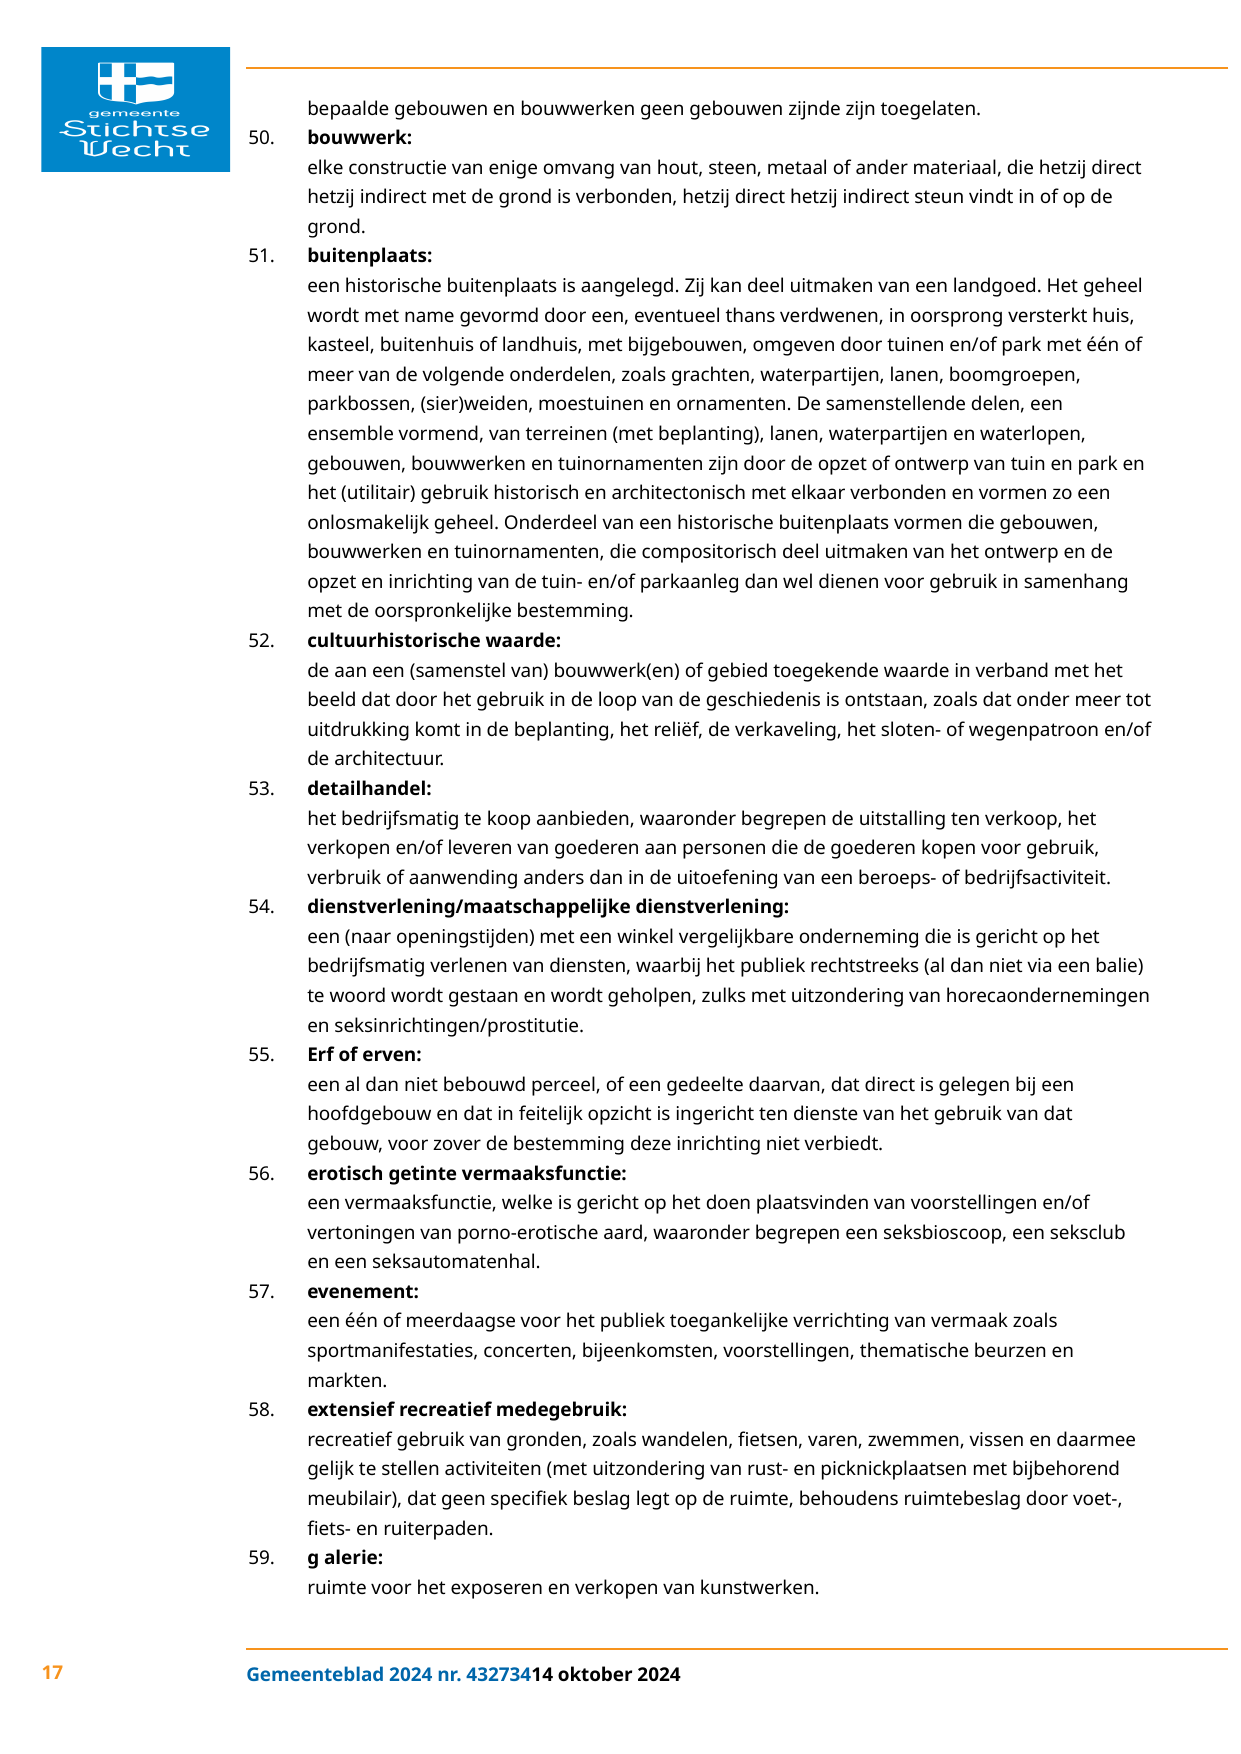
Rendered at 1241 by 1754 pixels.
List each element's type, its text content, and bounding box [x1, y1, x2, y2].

list detailhandel: [248, 775, 1152, 801]
list een één of meerdaagse voor het publiek toegankelijke verrichting van vermaak zoals sportmanifestaties, concerten, bijeenkomsten, voorstellingen, thematische beurzen en markten. [248, 1308, 1152, 1393]
list het bedrijfsmatig te koop aanbieden, waaronder begrepen de uitstalling ten verkoop, het verkopen en/of leveren van goederen aan personen die de goederen kopen voor gebruik, verbruik of aanwending anders dan in de uitoefening van een beroeps- of bedrijfsactiviteit. [248, 805, 1152, 890]
list extensief recreatief medegebruik: [248, 1396, 1152, 1422]
list een historische buitenplaats is aangelegd. Zij kan deel uitmaken van een landgoed. Het geheel wordt met name gevormd door een, eventueel thans verdwenen, in oorsprong versterkt huis, kasteel, buitenhuis of landhuis, met bijgebouwen, omgeven door tuinen en/of park met één of meer van de volgende onderdelen, zoals grachten, waterpartijen, lanen, boomgroepen, parkbossen, (sier)weiden, moestuinen en ornamenten. De samenstellende delen, een ensemble vormend, van terreinen (met beplanting), lanen, waterpartijen en waterlopen, gebouwen, bouwwerken en tuinornamenten zijn door de opzet of ontwerp van tuin en park en het (utilitair) gebruik historisch en architectonisch met elkaar verbonden en vormen zo een onlosmakelijk geheel. Onderdeel van een historische buitenplaats vormen die gebouwen, bouwwerken en tuinornamenten, die compositorisch deel uitmaken van het ontwerp en de opzet en inrichting van de tuin- en/of parkaanleg dan wel dienen voor gebruik in samenhang met de oorspronkelijke bestemming. [248, 272, 1152, 623]
list evenement: [248, 1278, 1152, 1304]
list een (naar openingstijden) met een winkel vergelijkbare onderneming die is gericht op het bedrijfsmatig verlenen van diensten, waarbij het publiek rechtstreeks (al dan niet via een balie) te woord wordt gestaan en wordt geholpen, zulks met uitzondering van horecaondernemingen en seksinrichtingen/prostitutie. [248, 923, 1152, 1038]
list bepaalde gebouwen en bouwwerken geen gebouwen zijnde zijn toegelaten. [248, 95, 1152, 121]
list bouwwerk: [248, 124, 1152, 150]
list elke constructie van enige omvang van hout, steen, metaal of ander materiaal, die hetzij direct hetzij indirect met de grond is verbonden, hetzij direct hetzij indirect steun vindt in of op de grond. [248, 154, 1152, 239]
list buitenplaats: [248, 243, 1152, 268]
picture [137, 63, 174, 103]
list ruimte voor het exposeren en verkopen van kunstwerken. [248, 1574, 1152, 1600]
list recreatief gebruik van gronden, zoals wandelen, fietsen, varen, zwemmen, vissen en daarmee gelijk te stellen activiteiten (met uitzondering van rust- en picknickplaatsen met bijbehorend meubilair), dat geen specifiek beslag legt op de ruimte, behoudens ruimtebeslag door voet-, fiets- en ruiterpaden. [248, 1426, 1152, 1541]
list cultuurhistorische waarde: [248, 627, 1152, 653]
list een vermaaksfunctie, welke is gericht op het doen plaatsvinden van voorstellingen en/of vertoningen van porno-erotische aard, waaronder begrepen een seksbioscoop, een seksclub en een seksautomatenhal. [248, 1189, 1152, 1274]
list een al dan niet bebouwd perceel, of een gedeelte daarvan, dat direct is gelegen bij een hoofdgebouw en dat in feitelijk opzicht is ingericht ten dienste van het gebruik van dat gebouw, voor zover de bestemming deze inrichting niet verbiedt. [248, 1071, 1152, 1156]
list erotisch getinte vermaaksfunctie: [248, 1160, 1152, 1186]
list g alerie: [248, 1544, 1152, 1570]
picture [99, 63, 135, 101]
list de aan een (samenstel van) bouwwerk(en) of gebied toegekende waarde in verband met het beeld dat door het gebruik in de loop van de geschiedenis is ontstaan, zoals dat onder meer tot uitdrukking komt in de beplanting, het reliëf, de verkaveling, het sloten- of wegenpatroon en/of de architectuur. [248, 657, 1152, 771]
list Erf of erven: [248, 1041, 1152, 1067]
list dienstverlening/maatschappelijke dienstverlening: [248, 893, 1152, 919]
